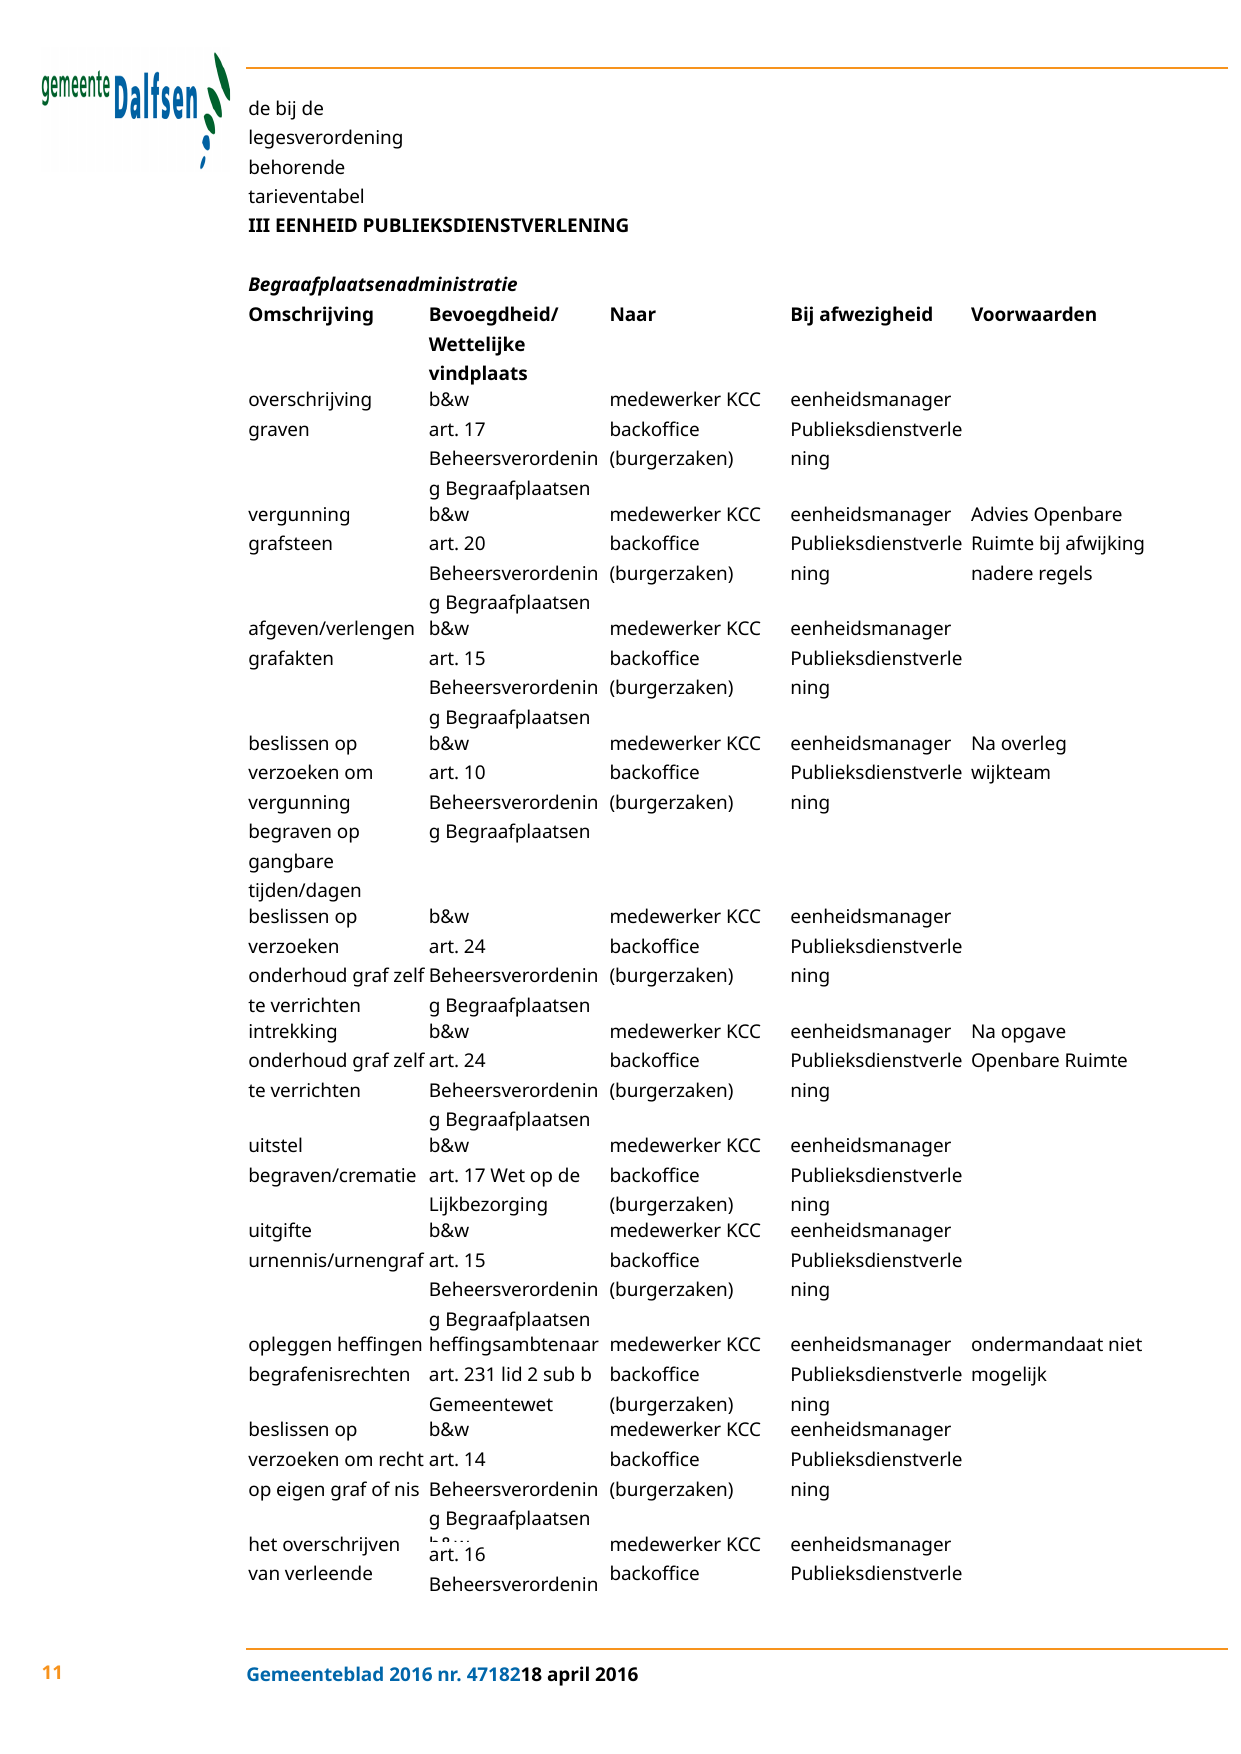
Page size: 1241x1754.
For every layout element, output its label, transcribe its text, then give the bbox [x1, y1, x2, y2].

table_cell eenheidsmanager Publieksdienstverle [790, 1531, 971, 1597]
table_cell b&w art. 17 Wet op de Lijkbezorging [429, 1132, 609, 1217]
table_cell [971, 1217, 1152, 1332]
table_cell overschrijving graven [248, 386, 429, 501]
table_cell [790, 95, 971, 209]
table_cell eenheidsmanager Publieksdienstverlening [790, 501, 971, 615]
table_cell b&w art. 16 Beheersverordenin [429, 1531, 609, 1597]
table_cell Advies Openbare Ruimte bij afwijking nadere regels [971, 501, 1152, 615]
table_cell uitgifte urnennis/urnengraf [248, 1217, 429, 1332]
table_cell beslissen op verzoeken onderhoud graf zelf te verrichten [248, 903, 429, 1018]
table_cell eenheidsmanager Publieksdienstverlening [790, 1132, 971, 1217]
table_cell beslissen op verzoeken om recht op eigen graf of nis [248, 1417, 429, 1531]
table_cell [971, 1531, 1152, 1597]
table_cell b&w art. 15 Beheersverordening Begraafplaatsen [429, 1217, 609, 1332]
table_cell b&w art. 24 Beheersverordening Begraafplaatsen [429, 903, 609, 1018]
table_cell medewerker KCC backoffice (burgerzaken) [609, 386, 790, 501]
table_cell het overschrijven van verleende [248, 1531, 429, 1597]
table_cell medewerker KCC backoffice (burgerzaken) [609, 1332, 790, 1417]
table_cell eenheidsmanager Publieksdienstverlening [790, 1018, 971, 1132]
table_cell b&w art. 15 Beheersverordening Begraafplaatsen [429, 615, 609, 730]
table_cell Na overleg wijkteam [971, 730, 1152, 903]
table_cell medewerker KCC backoffice [609, 1531, 790, 1597]
table_header Omschrijving [248, 301, 429, 386]
table_cell [971, 615, 1152, 730]
table_cell de bij de legesverordening behorende tarieventabel [248, 95, 429, 209]
table_cell medewerker KCC backoffice (burgerzaken) [609, 1217, 790, 1332]
text III EENHEID PUBLIEKSDIENSTVERLENING [248, 212, 1152, 238]
table_cell [971, 903, 1152, 1018]
table_cell beslissen op verzoeken om vergunning begraven op gangbare tijden/dagen [248, 730, 429, 903]
table_header Naar [609, 301, 790, 386]
table_cell eenheidsmanager Publieksdienstverlening [790, 730, 971, 903]
table_cell [429, 95, 609, 209]
table_cell b&w art. 10 Beheersverordening Begraafplaatsen [429, 730, 609, 903]
table_cell medewerker KCC backoffice (burgerzaken) [609, 1018, 790, 1132]
table_cell afgeven/verlengen grafakten [248, 615, 429, 730]
table_cell eenheidsmanager Publieksdienstverlening [790, 1417, 971, 1531]
table_cell b&w art. 14 Beheersverordening Begraafplaatsen [429, 1417, 609, 1531]
table_cell [609, 95, 790, 209]
table_cell b&w art. 17 Beheersverordening Begraafplaatsen [429, 386, 609, 501]
table_cell b&w art. 24 Beheersverordening Begraafplaatsen [429, 1018, 609, 1132]
table_cell b&w art. 20 Beheersverordening Begraafplaatsen [429, 501, 609, 615]
table_cell [971, 1132, 1152, 1217]
table_cell medewerker KCC backoffice (burgerzaken) [609, 903, 790, 1018]
table_cell [971, 95, 1152, 209]
table_cell intrekking onderhoud graf zelf te verrichten [248, 1018, 429, 1132]
table_cell eenheidsmanager Publieksdienstverlening [790, 1332, 971, 1417]
table_header Voorwaarden [971, 301, 1152, 386]
table_cell vergunning grafsteen [248, 501, 429, 615]
table_cell uitstel begraven/crematie [248, 1132, 429, 1217]
table_cell eenheidsmanager Publieksdienstverlening [790, 386, 971, 501]
picture [41, 47, 231, 172]
table_cell eenheidsmanager Publieksdienstverlening [790, 903, 971, 1018]
table_cell medewerker KCC backoffice (burgerzaken) [609, 501, 790, 615]
table_cell opleggen heffingen begrafenisrechten [248, 1332, 429, 1417]
text Begraafplaatsenadministratie [248, 272, 1152, 297]
table_cell ondermandaat niet mogelijk [971, 1332, 1152, 1417]
table_header Bevoegdheid/Wettelijke vindplaats [429, 301, 609, 386]
table_cell [971, 386, 1152, 501]
table_cell Na opgave Openbare Ruimte [971, 1018, 1152, 1132]
table_cell heffingsambtenaar art. 231 lid 2 sub b Gemeentewet [429, 1332, 609, 1417]
table_cell eenheidsmanager Publieksdienstverlening [790, 1217, 971, 1332]
table_cell medewerker KCC backoffice (burgerzaken) [609, 1417, 790, 1531]
table_cell eenheidsmanager Publieksdienstverlening [790, 615, 971, 730]
table_header Bij afwezigheid [790, 301, 971, 386]
table_cell medewerker KCC backoffice (burgerzaken) [609, 730, 790, 903]
table_cell medewerker KCC backoffice (burgerzaken) [609, 1132, 790, 1217]
table_cell medewerker KCC backoffice (burgerzaken) [609, 615, 790, 730]
table_cell [971, 1417, 1152, 1531]
